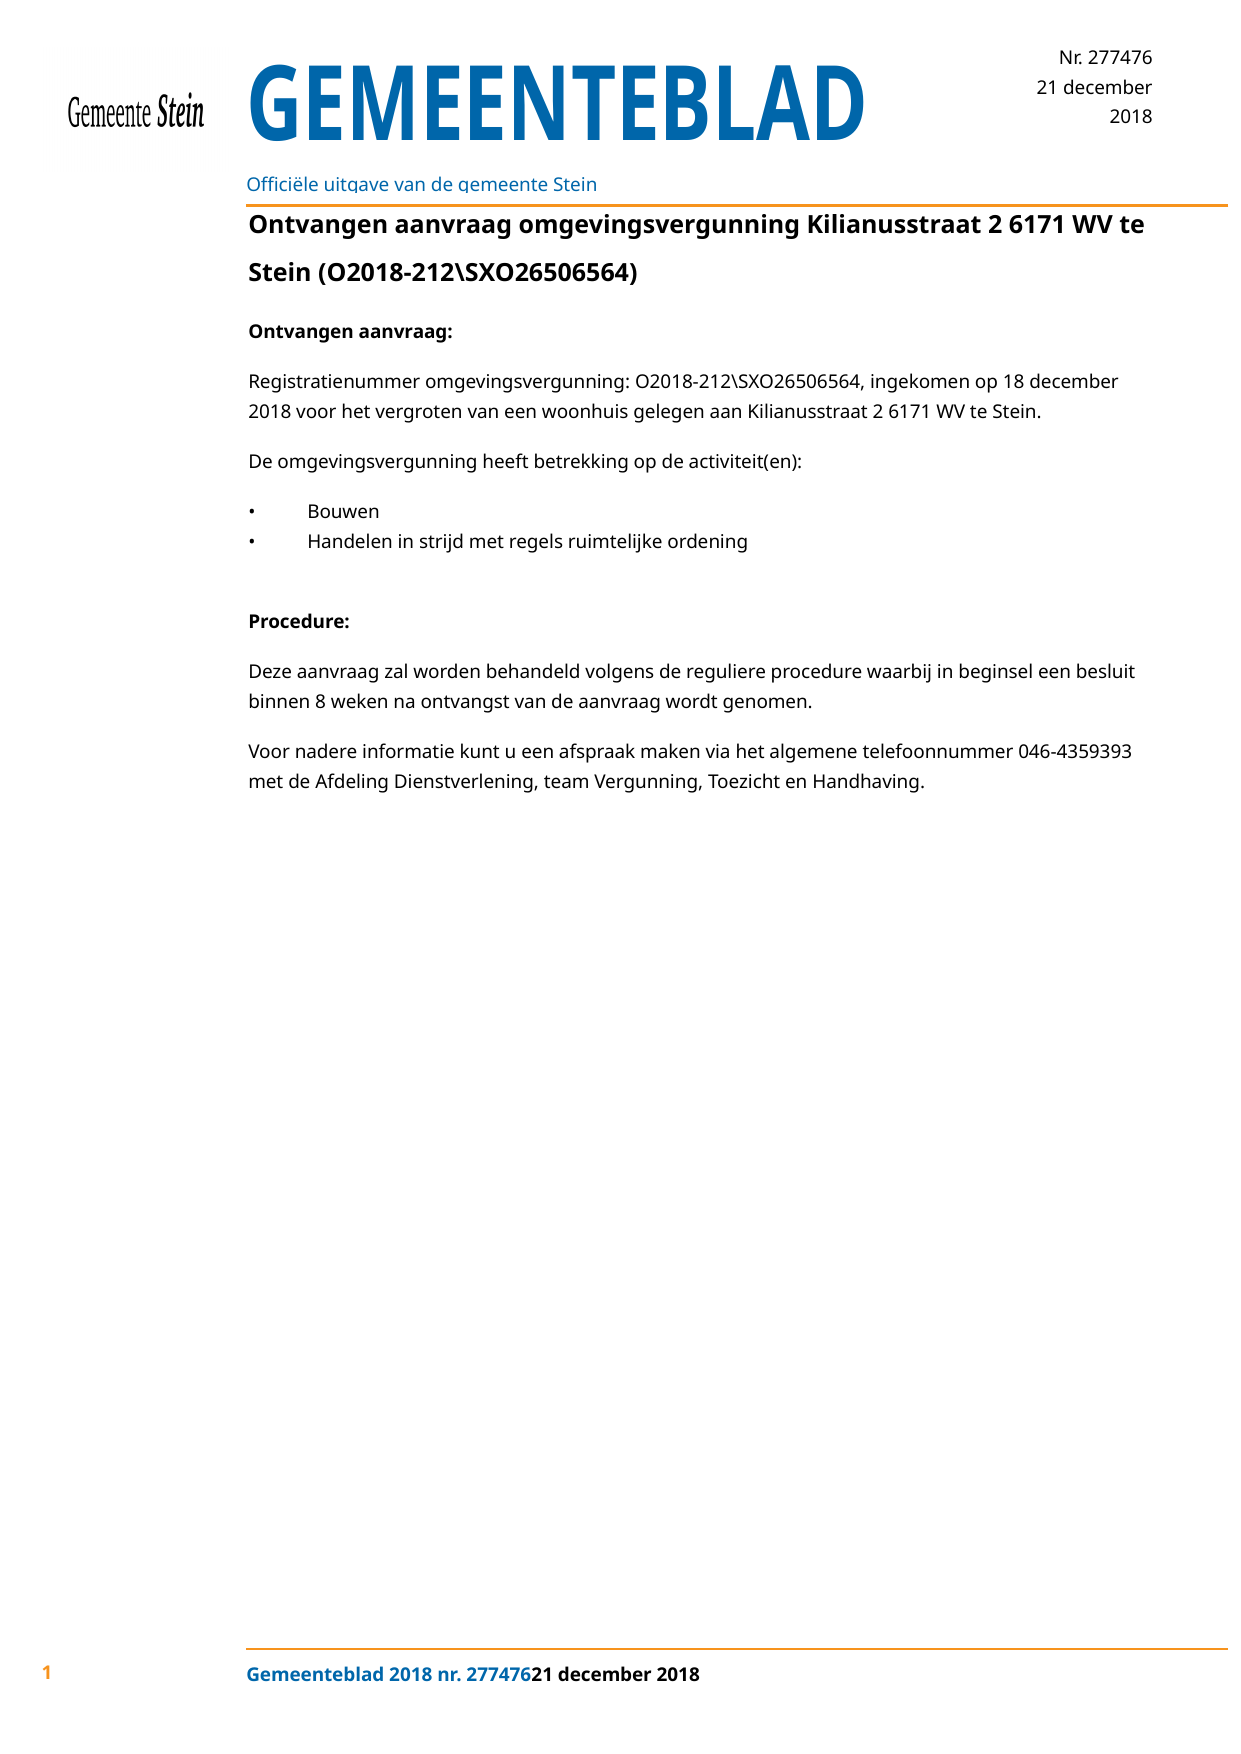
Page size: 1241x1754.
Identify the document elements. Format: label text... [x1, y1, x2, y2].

list Bouwen [248, 499, 1152, 524]
picture [41, 47, 231, 172]
text De omgevingsvergunning heeft betrekking op de activiteit(en): [248, 448, 1152, 474]
text Ontvangen aanvraag omgevingsvergunning Kilianusstraat 2 6171 WV te Stein (O2018-212\SXO26506564) [248, 207, 1152, 288]
text Deze aanvraag zal worden behandeld volgens de reguliere procedure waarbij in beginsel een besluit binnen 8 weken na ontvangst van de aanvraag wordt genomen. [248, 659, 1152, 714]
text Registratienummer omgevingsvergunning: O2018-212\SXO26506564, ingekomen op 18 december 2018 voor het vergroten van een woonhuis gelegen aan Kilianusstraat 2 6171 WV te Stein. [248, 368, 1152, 424]
text Procedure: [248, 608, 1152, 634]
text Ontvangen aanvraag: [248, 318, 1152, 344]
list Handelen in strijd met regels ruimtelijke ordening [248, 528, 1152, 554]
text Voor nadere informatie kunt u een afspraak maken via het algemene telefoonnummer 046-4359393 met de Afdeling Dienstverlening, team Vergunning, Toezicht en Handhaving. [248, 739, 1152, 794]
